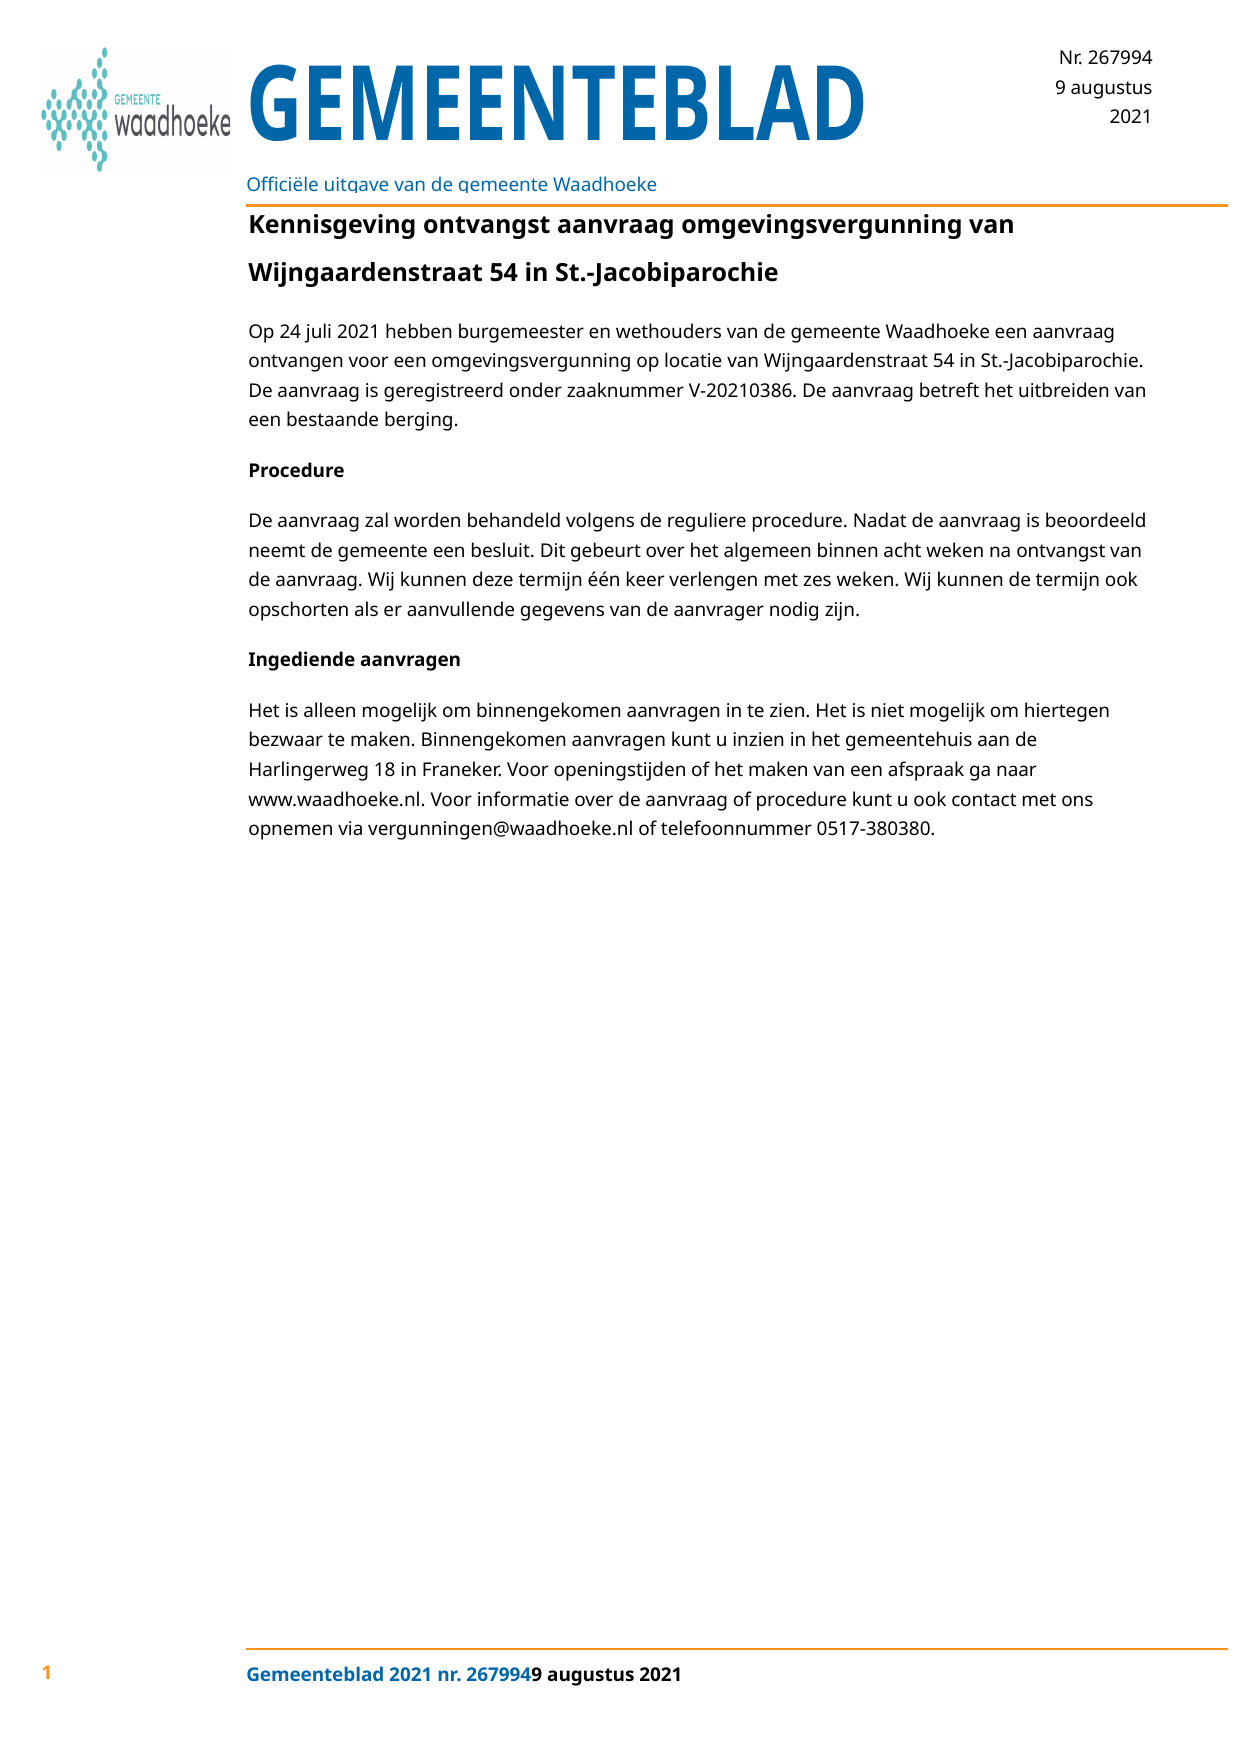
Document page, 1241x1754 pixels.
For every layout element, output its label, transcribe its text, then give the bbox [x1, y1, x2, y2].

picture [41, 47, 231, 172]
text Het is alleen mogelijk om binnengekomen aanvragen in te zien. Het is niet mogelijk om hiertegen bezwaar te maken. Binnengekomen aanvragen kunt u inzien in het gemeentehuis aan de Harlingerweg 18 in Franeker. Voor openingstijden of het maken van een afspraak ga naar www.waadhoeke.nl. Voor informatie over de aanvraag of procedure kunt u ook contact met ons opnemen via vergunningen@waadhoeke.nl of telefoonnummer 0517-380380. [248, 697, 1152, 841]
text Kennisgeving ontvangst aanvraag omgevingsvergunning van Wijngaardenstraat 54 in St.-Jacobiparochie [248, 207, 1152, 288]
text Ingediende aanvragen [248, 647, 1152, 672]
text De aanvraag zal worden behandeld volgens de reguliere procedure. Nadat de aanvraag is beoordeeld neemt de gemeente een besluit. Dit gebeurt over het algemeen binnen acht weken na ontvangst van de aanvraag. Wij kunnen deze termijn één keer verlengen met zes weken. Wij kunnen de termijn ook opschorten als er aanvullende gegevens van de aanvrager nodig zijn. [248, 507, 1152, 622]
text Op 24 juli 2021 hebben burgemeester en wethouders van de gemeente Waadhoeke een aanvraag ontvangen voor een omgevingsvergunning op locatie van Wijngaardenstraat 54 in St.-Jacobiparochie. De aanvraag is geregistreerd onder zaaknummer V-20210386. De aanvraag betreft het uitbreiden van een bestaande berging. [248, 318, 1152, 432]
text Procedure [248, 457, 1152, 483]
